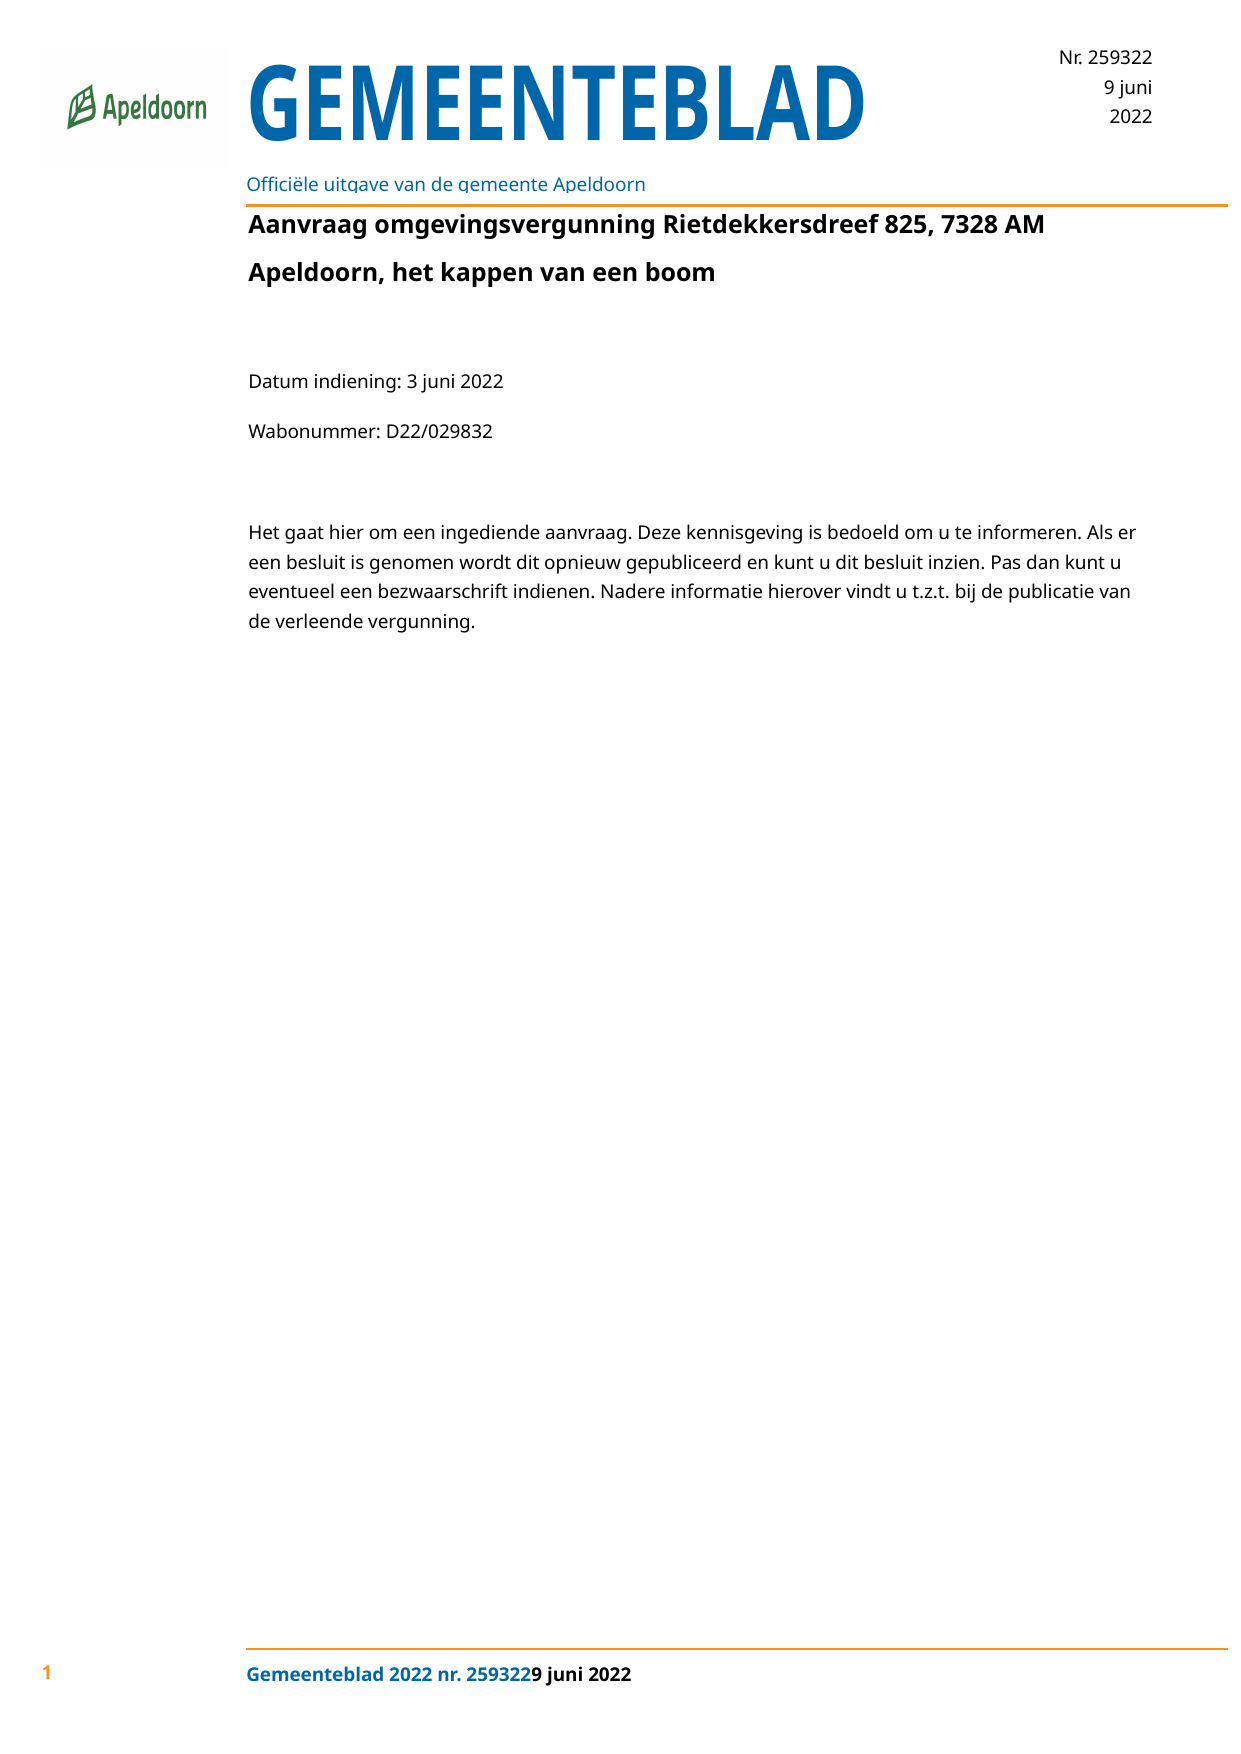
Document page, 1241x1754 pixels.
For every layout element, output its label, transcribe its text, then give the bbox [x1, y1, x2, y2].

picture [41, 47, 231, 172]
text Wabonummer: D22/029832 [248, 419, 1152, 444]
text Datum indiening: 3 juni 2022 [248, 368, 1152, 394]
text Het gaat hier om een ingediende aanvraag. Deze kennisgeving is bedoeld om u te informeren. Als er een besluit is genomen wordt dit opnieuw gepubliceerd en kunt u dit besluit inzien. Pas dan kunt u eventueel een bezwaarschrift indienen. Nadere informatie hierover vindt u t.z.t. bij de publicatie van de verleende vergunning. [248, 519, 1152, 634]
text Aanvraag omgevingsvergunning Rietdekkersdreef 825, 7328 AM Apeldoorn, het kappen van een boom [248, 207, 1152, 288]
